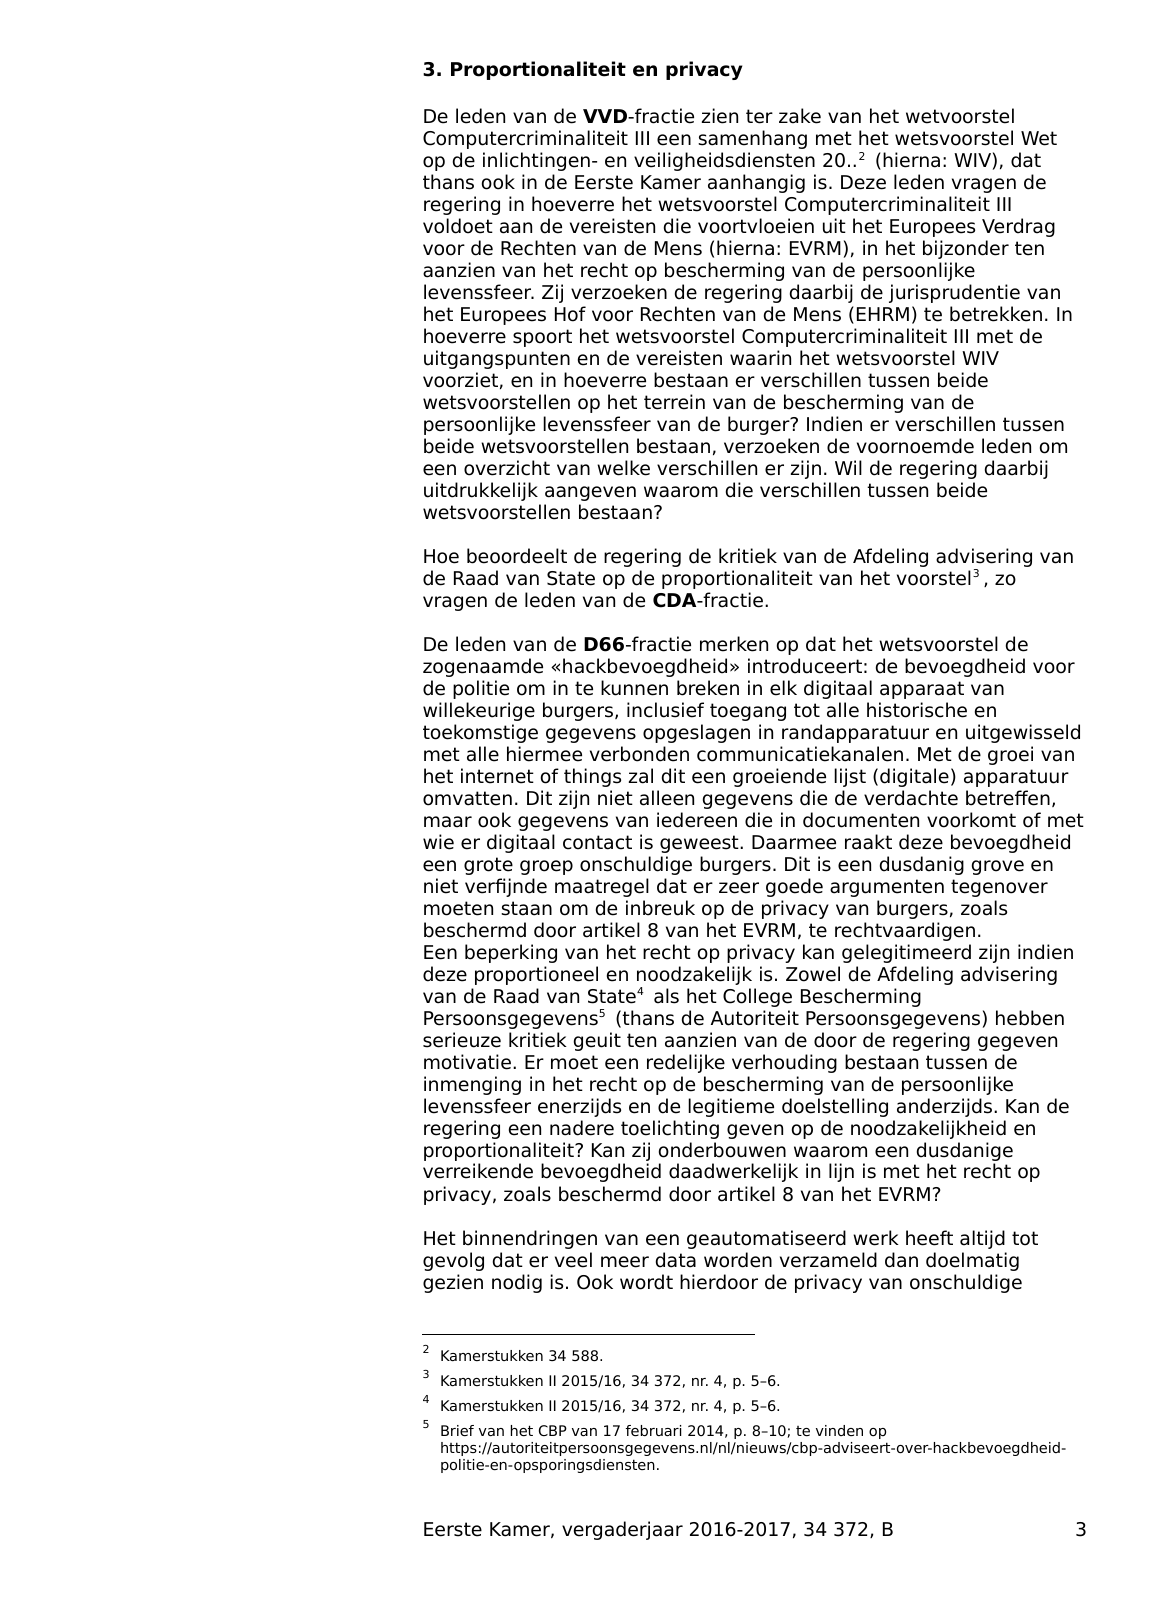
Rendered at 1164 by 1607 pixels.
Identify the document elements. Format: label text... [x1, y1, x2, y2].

text Kamerstukken II 2015/16, 34 372, nr. 4, p. 5–6. [422, 1368, 1087, 1391]
text Hoe beoordeelt de regering de kritiek van de Afdeling advisering van de Raad van State op de proportionaliteit van het voorstel, zo vragen de leden van de CDA-fractie. [422, 546, 1087, 612]
text Brief van het CBP van 17 februari 2014, p. 8–10; te vinden op https://autoriteitpersoonsgegevens.nl/nl/nieuws/cbp-adviseert-over-hackbevoegdheid-politie-en-opsporingsdiensten. [422, 1418, 1087, 1474]
text De leden van de D66-fractie merken op dat het wetsvoorstel de zogenaamde «hackbevoegdheid» introduceert: de bevoegdheid voor de politie om in te kunnen breken in elk digitaal apparaat van willekeurige burgers, inclusief toegang tot alle historische en toekomstige gegevens opgeslagen in randapparatuur en uitgewisseld met alle hiermee verbonden communicatiekanalen. Met de groei van het internet of things zal dit een groeiende lijst (digitale) apparatuur omvatten. Dit zijn niet alleen gegevens die de verdachte betreffen, maar ook gegevens van iedereen die in documenten voorkomt of met wie er digitaal contact is geweest. Daarmee raakt deze bevoegdheid een grote groep onschuldige burgers. Dit is een dusdanig grove en niet verfijnde maatregel dat er zeer goede argumenten tegenover moeten staan om de inbreuk op de privacy van burgers, zoals beschermd door artikel 8 van het EVRM, te rechtvaardigen. [422, 634, 1087, 942]
text Het binnendringen van een geautomatiseerd werk heeft altijd tot gevolg dat er veel meer data worden verzameld dan doelmatig gezien nodig is. Ook wordt hierdoor de privacy van onschuldige [422, 1228, 1087, 1293]
text De leden van de VVD-fractie zien ter zake van het wetvoorstel Computercriminaliteit III een samenhang met het wetsvoorstel Wet op de inlichtingen- en veiligheidsdiensten 20.. (hierna: WIV), dat thans ook in de Eerste Kamer aanhangig is. Deze leden vragen de regering in hoeverre het wetsvoorstel Computercriminaliteit III voldoet aan de vereisten die voortvloeien uit het Europees Verdrag voor de Rechten van de Mens (hierna: EVRM), in het bijzonder ten aanzien van het recht op bescherming van de persoonlijke levenssfeer. Zij verzoeken de regering daarbij de jurisprudentie van het Europees Hof voor Rechten van de Mens (EHRM) te betrekken. In hoeverre spoort het wetsvoorstel Computercriminaliteit III met de uitgangspunten en de vereisten waarin het wetsvoorstel WIV voorziet, en in hoeverre bestaan er verschillen tussen beide wetsvoorstellen op het terrein van de bescherming van de persoonlijke levenssfeer van de burger? Indien er verschillen tussen beide wetsvoorstellen bestaan, verzoeken de voornoemde leden om een overzicht van welke verschillen er zijn. Wil de regering daarbij uitdrukkelijk aangeven waarom die verschillen tussen beide wetsvoorstellen bestaan? [422, 106, 1087, 524]
subtitle 3. Proportionaliteit en privacy [422, 59, 1087, 81]
text Kamerstukken II 2015/16, 34 372, nr. 4, p. 5–6. [422, 1393, 1087, 1416]
text Kamerstukken 34 588. [422, 1343, 1087, 1366]
text Een beperking van het recht op privacy kan gelegitimeerd zijn indien deze proportioneel en noodzakelijk is. Zowel de Afdeling advisering van de Raad van State als het College Bescherming Persoonsgegevens (thans de Autoriteit Persoonsgegevens) hebben serieuze kritiek geuit ten aanzien van de door de regering gegeven motivatie. Er moet een redelijke verhouding bestaan tussen de inmenging in het recht op de bescherming van de persoonlijke levenssfeer enerzijds en de legitieme doelstelling anderzijds. Kan de regering een nadere toelichting geven op de noodzakelijkheid en proportionaliteit? Kan zij onderbouwen waarom een dusdanige verreikende bevoegdheid daadwerkelijk in lijn is met het recht op privacy, zoals beschermd door artikel 8 van het EVRM? [422, 942, 1087, 1205]
